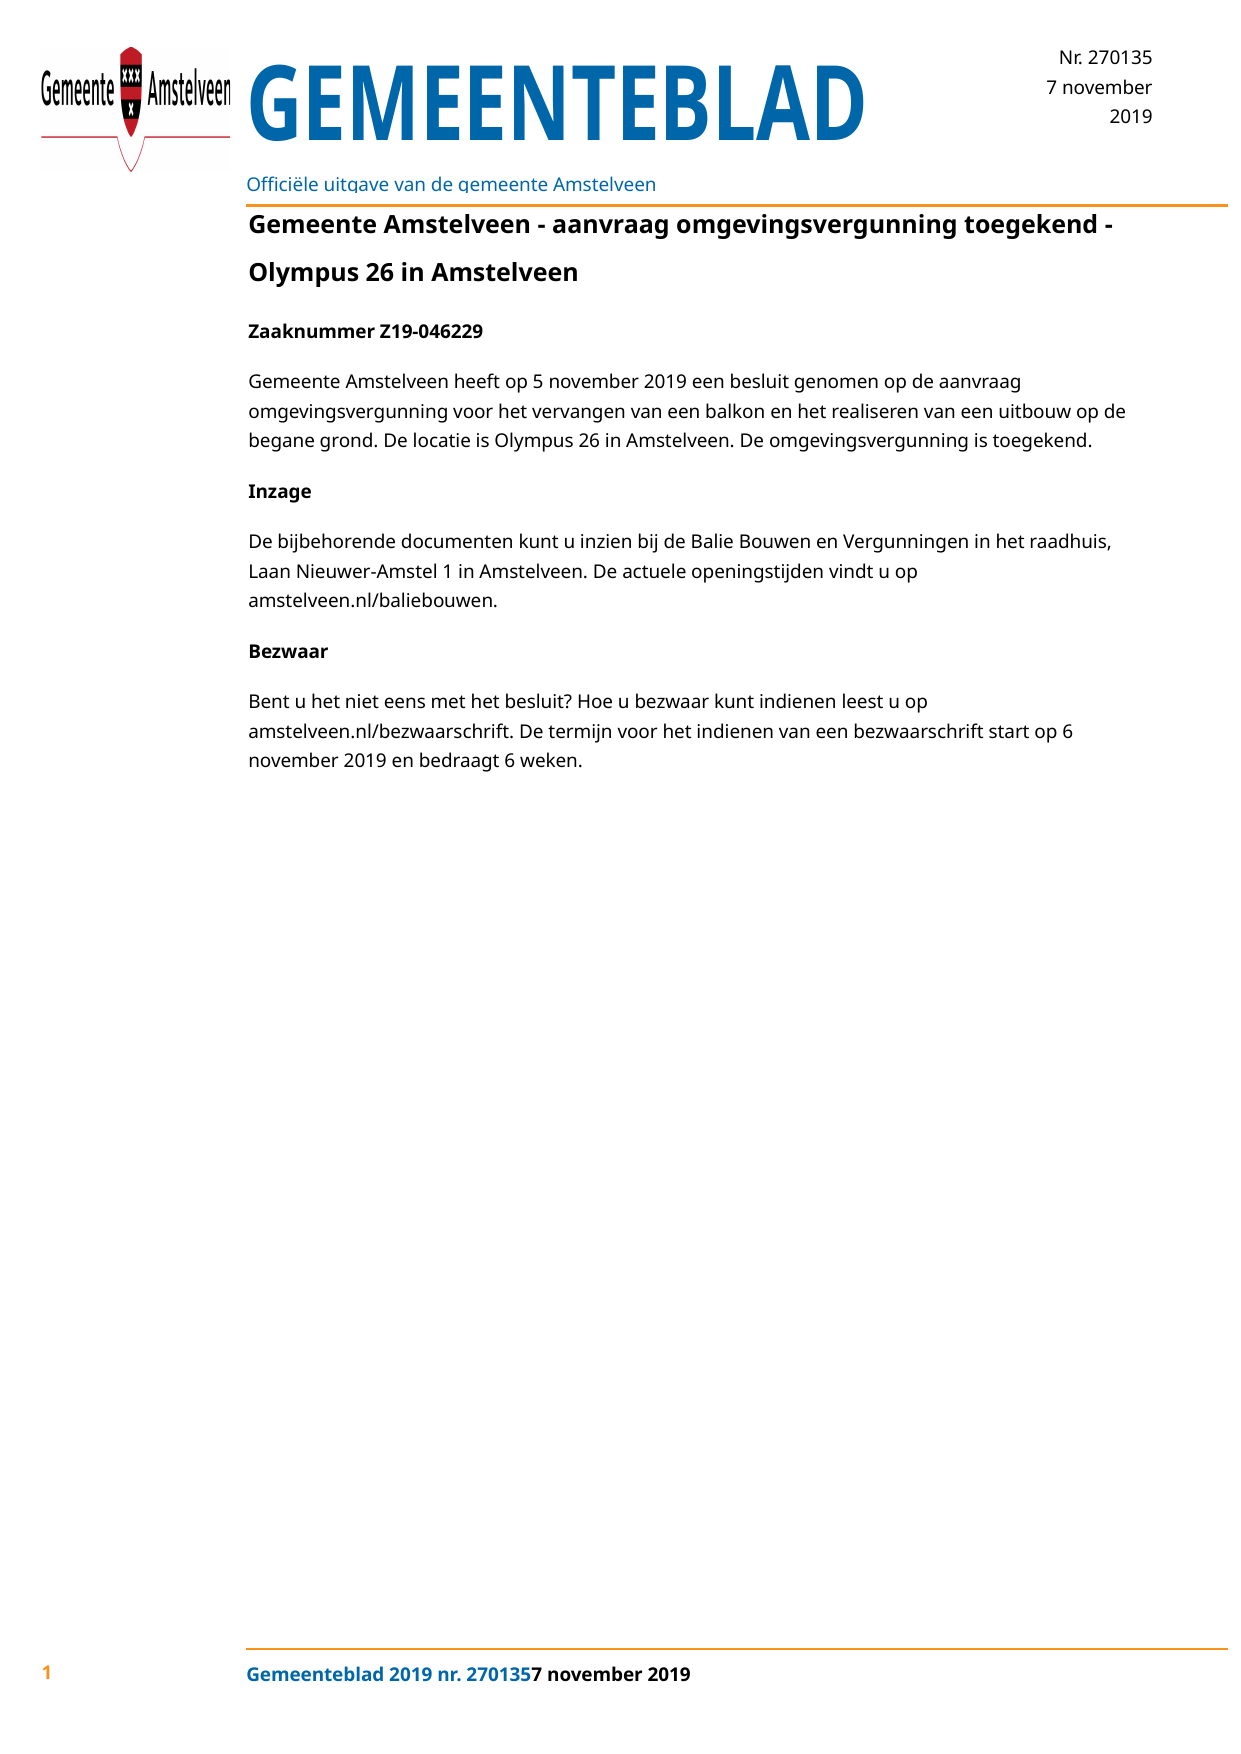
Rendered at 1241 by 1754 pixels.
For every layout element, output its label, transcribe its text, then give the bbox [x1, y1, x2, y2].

text Inzage [248, 478, 1152, 504]
picture [41, 47, 231, 172]
text Gemeente Amstelveen heeft op 5 november 2019 een besluit genomen op de aanvraag omgevingsvergunning voor het vervangen van een balkon en het realiseren van een uitbouw op de begane grond. De locatie is Olympus 26 in Amstelveen. De omgevingsvergunning is toegekend. [248, 368, 1152, 453]
text Bezwaar [248, 638, 1152, 664]
text Gemeente Amstelveen - aanvraag omgevingsvergunning toegekend - Olympus 26 in Amstelveen [248, 207, 1152, 288]
text De bijbehorende documenten kunt u inzien bij de Balie Bouwen en Vergunningen in het raadhuis, Laan Nieuwer-Amstel 1 in Amstelveen. De actuele openingstijden vindt u op amstelveen.nl/baliebouwen. [248, 528, 1152, 613]
text Zaaknummer Z19-046229 [248, 318, 1152, 344]
text Bent u het niet eens met het besluit? Hoe u bezwaar kunt indienen leest u op amstelveen.nl/bezwaarschrift. De termijn voor het indienen van een bezwaarschrift start op 6 november 2019 en bedraagt 6 weken. [248, 688, 1152, 773]
